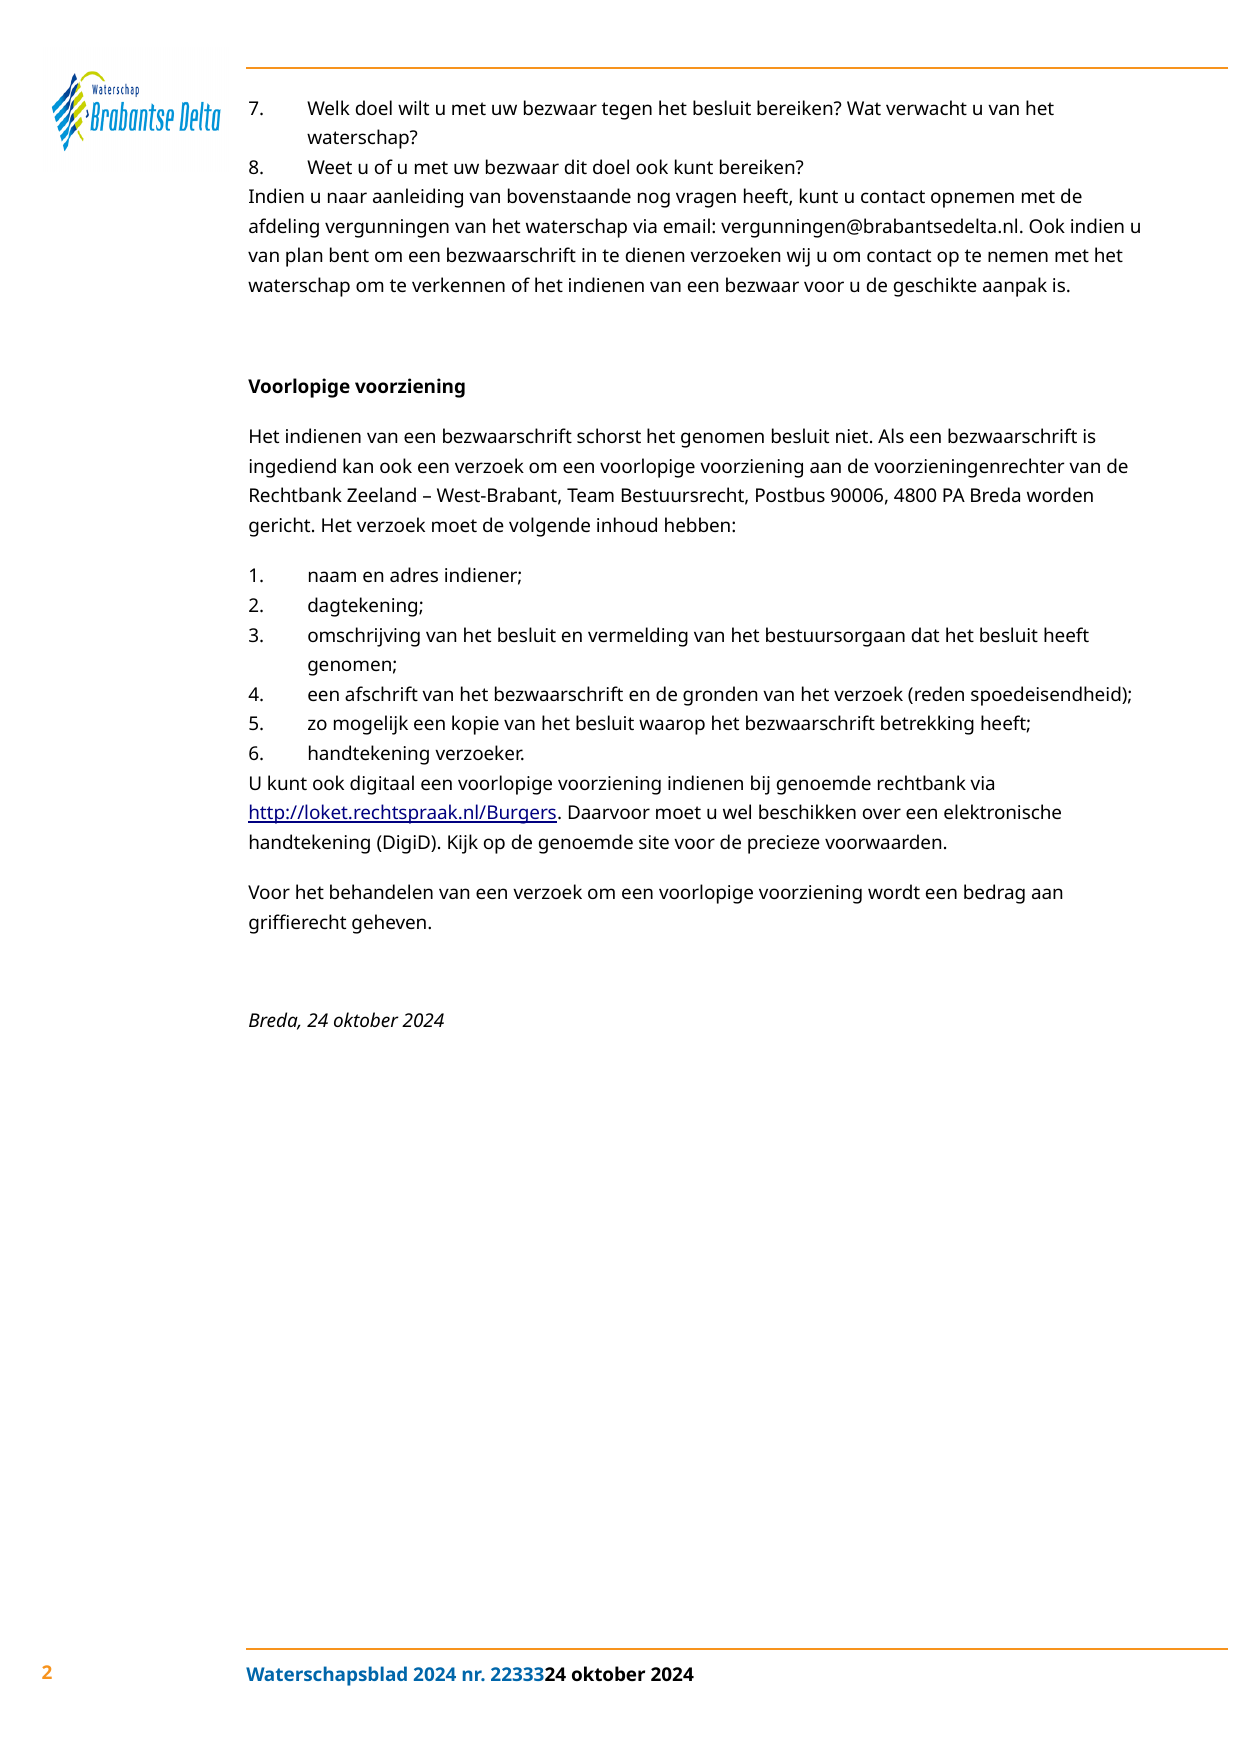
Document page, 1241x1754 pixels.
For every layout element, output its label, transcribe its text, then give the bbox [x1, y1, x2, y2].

list Welk doel wilt u met uw bezwaar tegen het besluit bereiken? Wat verwacht u van het waterschap? [248, 95, 1152, 150]
text U kunt ook digitaal een voorlopige voorziening indienen bij genoemde rechtbank via http://loket.rechtspraak.nl/Burgers. Daarvoor moet u wel beschikken over een elektronische handtekening (DigiD). Kijk op de genoemde site voor de precieze voorwaarden. [248, 770, 1152, 855]
text Breda, 24 oktober 2024 [248, 1007, 1152, 1033]
text Voor het behandelen van een verzoek om een voorlopige voorziening wordt een bedrag aan griffierecht geheven. [248, 879, 1152, 935]
list handtekening verzoeker. [248, 740, 1152, 766]
text Voorlopige voorziening [248, 373, 1152, 399]
text Het indienen van een bezwaarschrift schorst het genomen besluit niet. Als een bezwaarschrift is ingediend kan ook een verzoek om een voorlopige voorziening aan de voorzieningenrechter van de Rechtbank Zeeland – West-Brabant, Team Bestuursrecht, Postbus 90006, 4800 PA Breda worden gericht. Het verzoek moet de volgende inhoud hebben: [248, 423, 1152, 538]
list een afschrift van het bezwaarschrift en de gronden van het verzoek (reden spoedeisendheid); [248, 681, 1152, 707]
list naam en adres indiener; [248, 563, 1152, 588]
text Indien u naar aanleiding van bovenstaande nog vragen heeft, kunt u contact opnemen met de afdeling vergunningen van het waterschap via email: vergunningen@brabantsedelta.nl. Ook indien u van plan bent om een bezwaarschrift in te dienen verzoeken wij u om contact op te nemen met het waterschap om te verkennen of het indienen van een bezwaar voor u de geschikte aanpak is. [248, 183, 1152, 298]
list omschrijving van het besluit en vermelding van het bestuursorgaan dat het besluit heeft genomen; [248, 622, 1152, 677]
picture [41, 47, 231, 172]
list dagtekening; [248, 592, 1152, 618]
list zo mogelijk een kopie van het besluit waarop het bezwaarschrift betrekking heeft; [248, 711, 1152, 736]
list Weet u of u met uw bezwaar dit doel ook kunt bereiken? [248, 154, 1152, 180]
